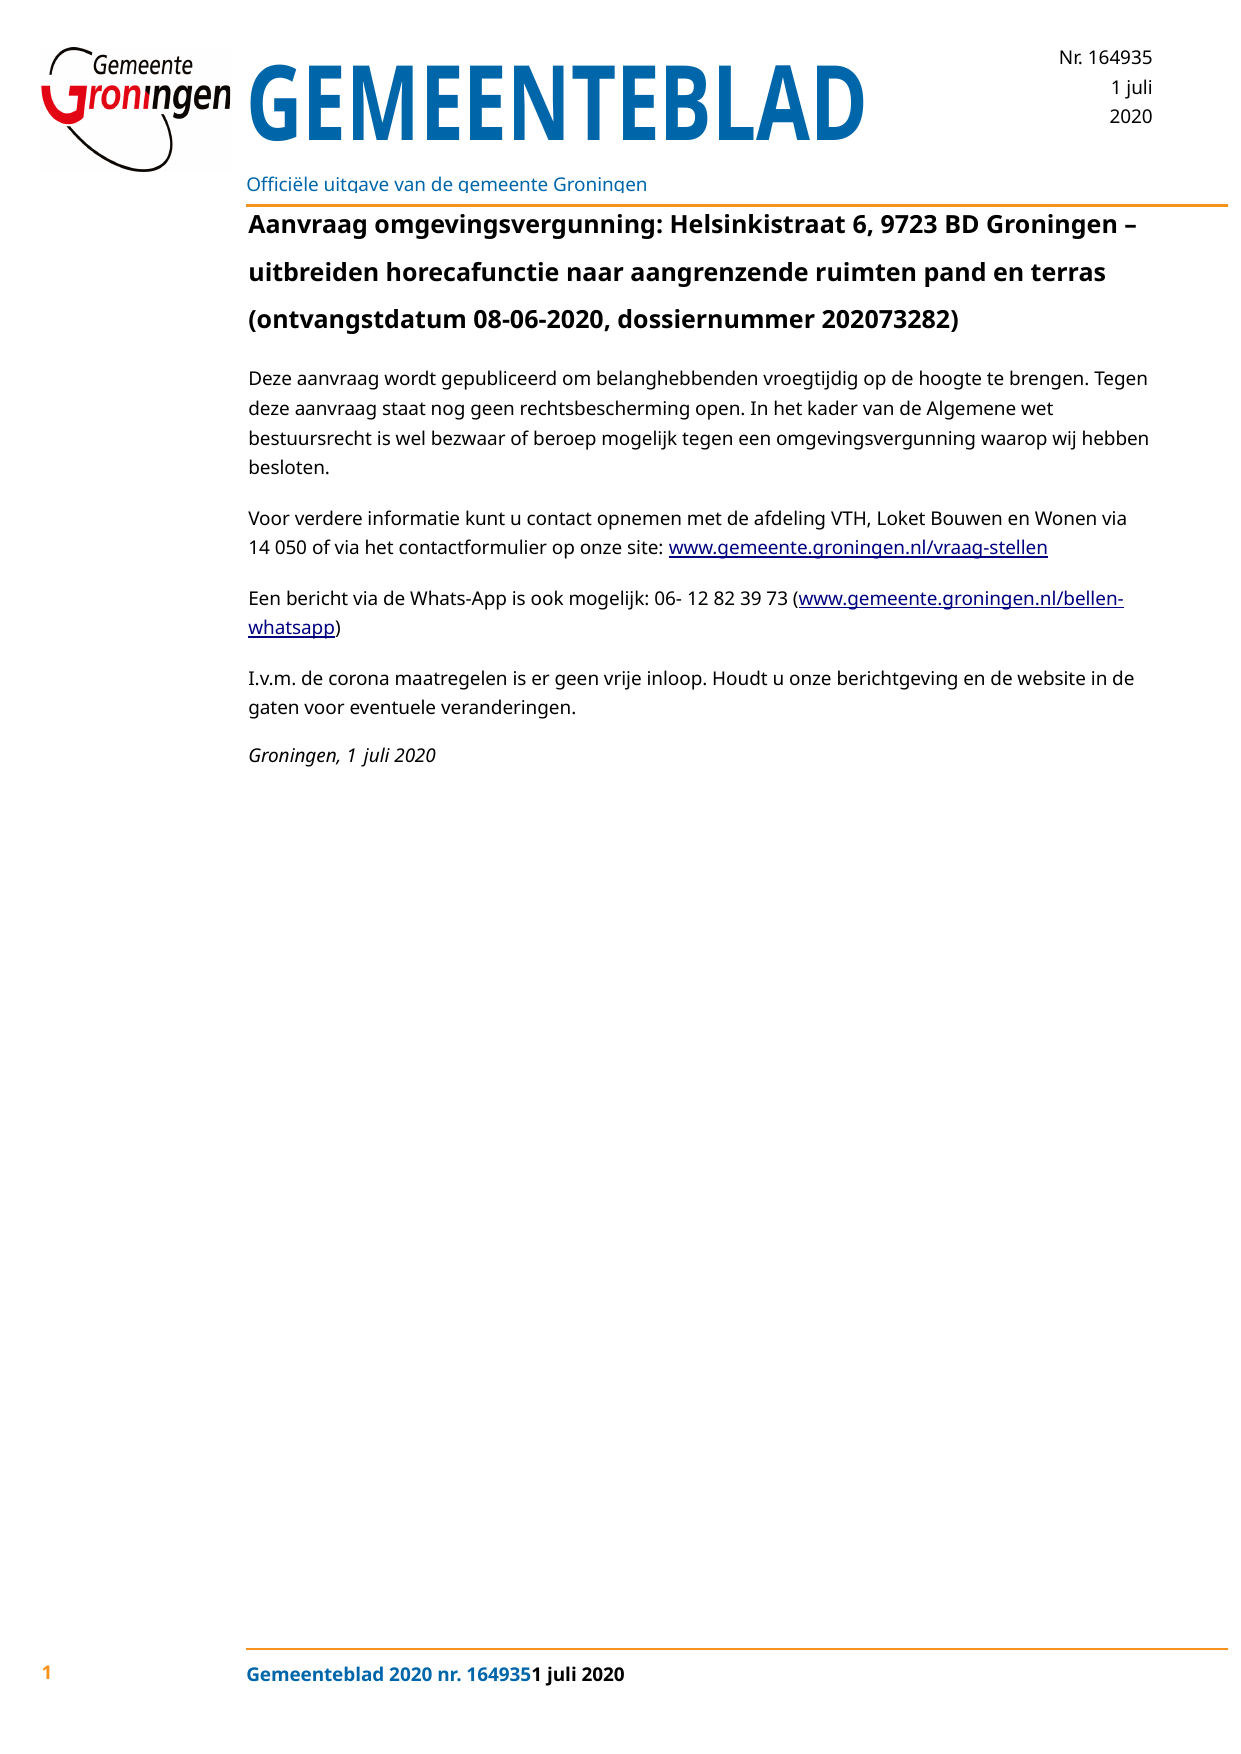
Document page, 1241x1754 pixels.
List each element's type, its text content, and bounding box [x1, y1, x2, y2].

text Groningen, 1 juli 2020 [248, 742, 1152, 768]
text I.v.m. de corona maatregelen is er geen vrije inloop. Houdt u onze berichtgeving en de website in de gaten voor eventuele veranderingen. [248, 665, 1152, 720]
text Deze aanvraag wordt gepubliceerd om belanghebbenden vroegtijdig op de hoogte te brengen. Tegen deze aanvraag staat nog geen rechtsbescherming open. In het kader van de Algemene wet bestuursrecht is wel bezwaar of beroep mogelijk tegen een omgevingsvergunning waarop wij hebben besloten. [248, 366, 1152, 480]
text Voor verdere informatie kunt u contact opnemen met de afdeling VTH, Loket Bouwen en Wonen via 14 050 of via het contactformulier op onze site: www.gemeente.groningen.nl/vraag-stellen [248, 505, 1152, 560]
picture [41, 47, 231, 172]
text Aanvraag omgevingsvergunning: Helsinkistraat 6, 9723 BD Groningen – uitbreiden horecafunctie naar aangrenzende ruimten pand en terras (ontvangstdatum 08-06-2020, dossiernummer 202073282) [248, 207, 1152, 336]
text Een bericht via de Whats-App is ook mogelijk: 06- 12 82 39 73 (www.gemeente.groningen.nl/bellen-whatsapp) [248, 585, 1152, 640]
